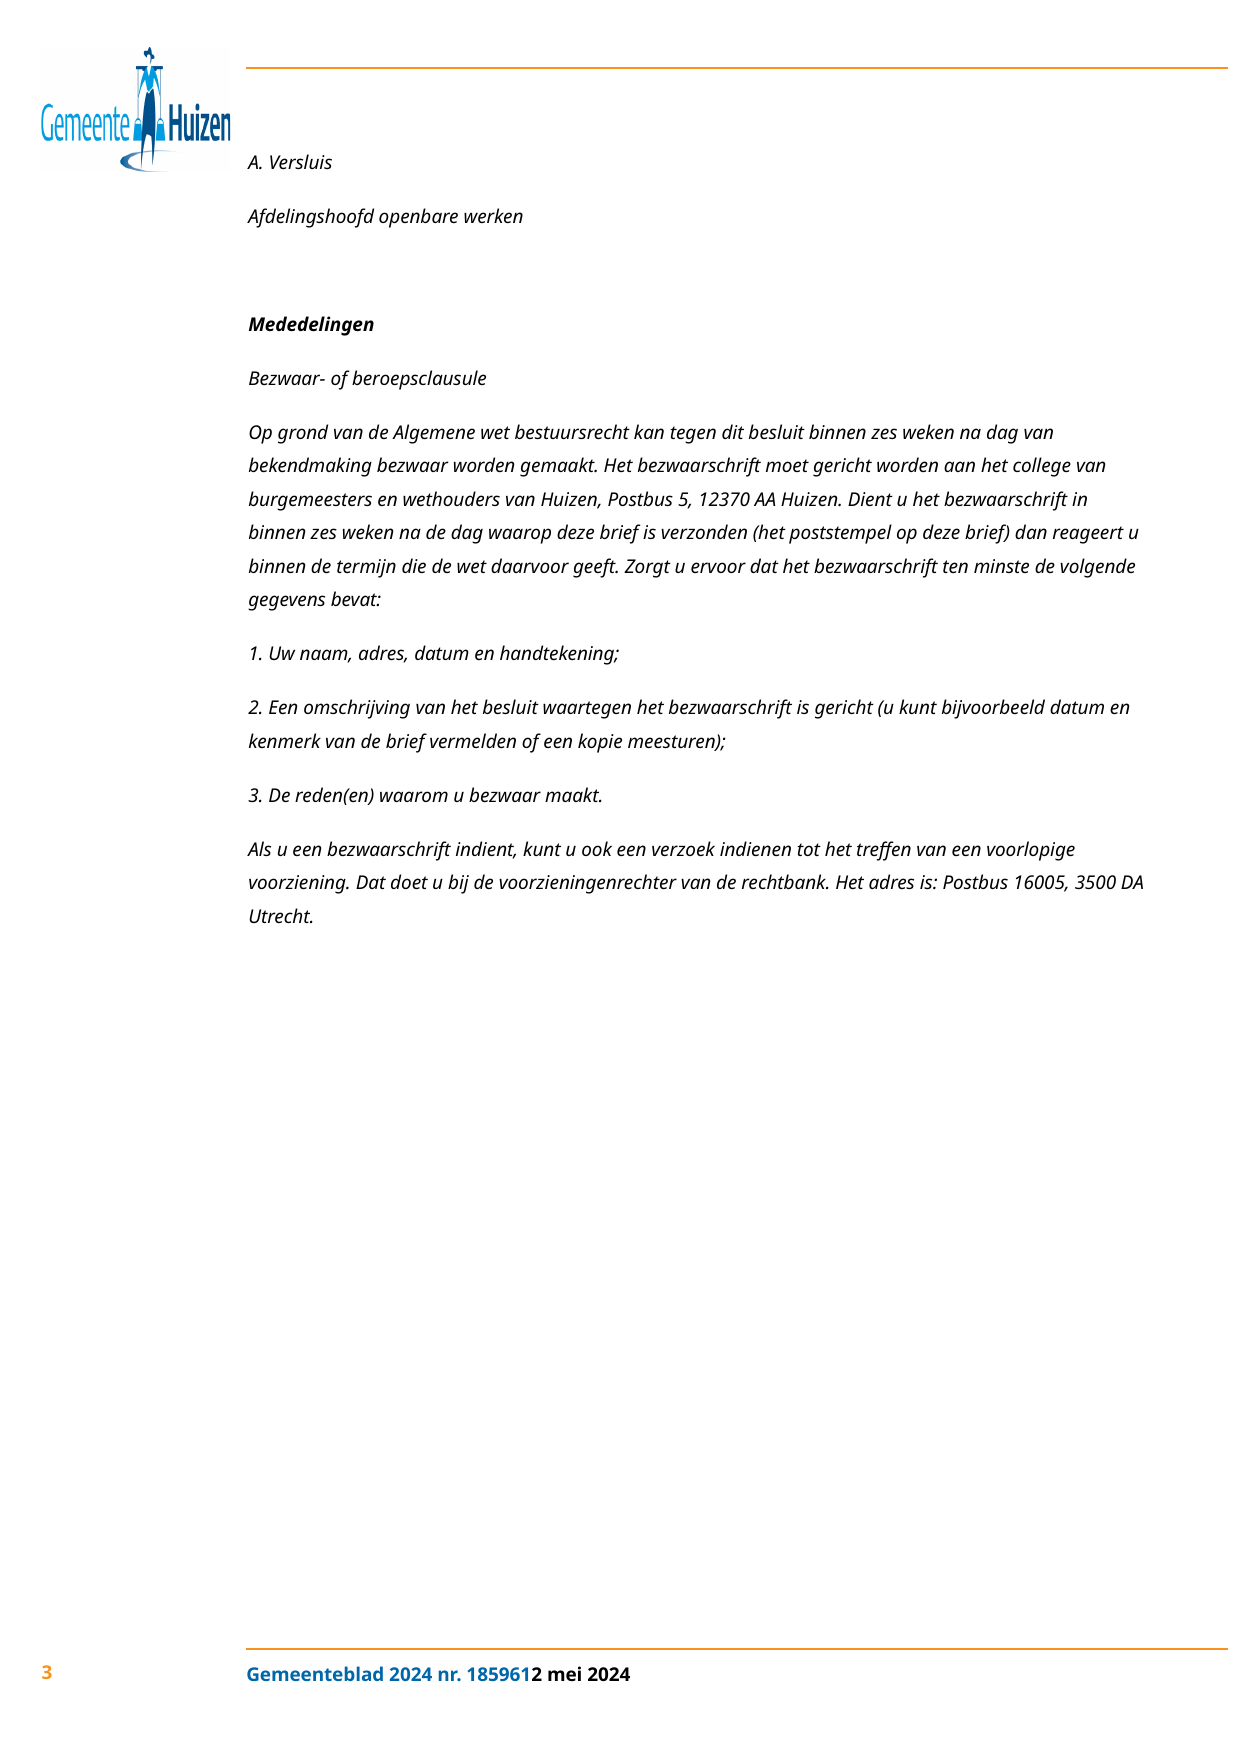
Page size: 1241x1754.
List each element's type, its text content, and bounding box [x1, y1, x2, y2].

text 3. De reden(en) waarom u bezwaar maakt. [248, 782, 1152, 808]
text 1. Uw naam, adres, datum en handtekening; [248, 640, 1152, 666]
text Als u een bezwaarschrift indient, kunt u ook een verzoek indienen tot het treffen van een voorlopige voorziening. Dat doet u bij de voorzieningenrechter van de rechtbank. Het adres is: Postbus 16005, 3500 DA Utrecht. [248, 836, 1152, 929]
text 2. Een omschrijving van het besluit waartegen het bezwaarschrift is gericht (u kunt bijvoorbeeld datum en kenmerk van de brief vermelden of een kopie meesturen); [248, 694, 1152, 754]
text Mededelingen [248, 311, 1152, 337]
text Op grond van de Algemene wet bestuursrecht kan tegen dit besluit binnen zes weken na dag van bekendmaking bezwaar worden gemaakt. Het bezwaarschrift moet gericht worden aan het college van burgemeesters en wethouders van Huizen, Postbus 5, 12370 AA Huizen. Dient u het bezwaarschrift in binnen zes weken na de dag waarop deze brief is verzonden (het poststempel op deze brief) dan reageert u binnen de termijn die de wet daarvoor geeft. Zorgt u ervoor dat het bezwaarschrift ten minste de volgende gegevens bevat: [248, 419, 1152, 612]
text Bezwaar- of beroepsclausule [248, 365, 1152, 391]
text A. Versluis [248, 149, 1152, 174]
picture [41, 47, 231, 172]
text Afdelingshoofd openbare werken [248, 203, 1152, 229]
